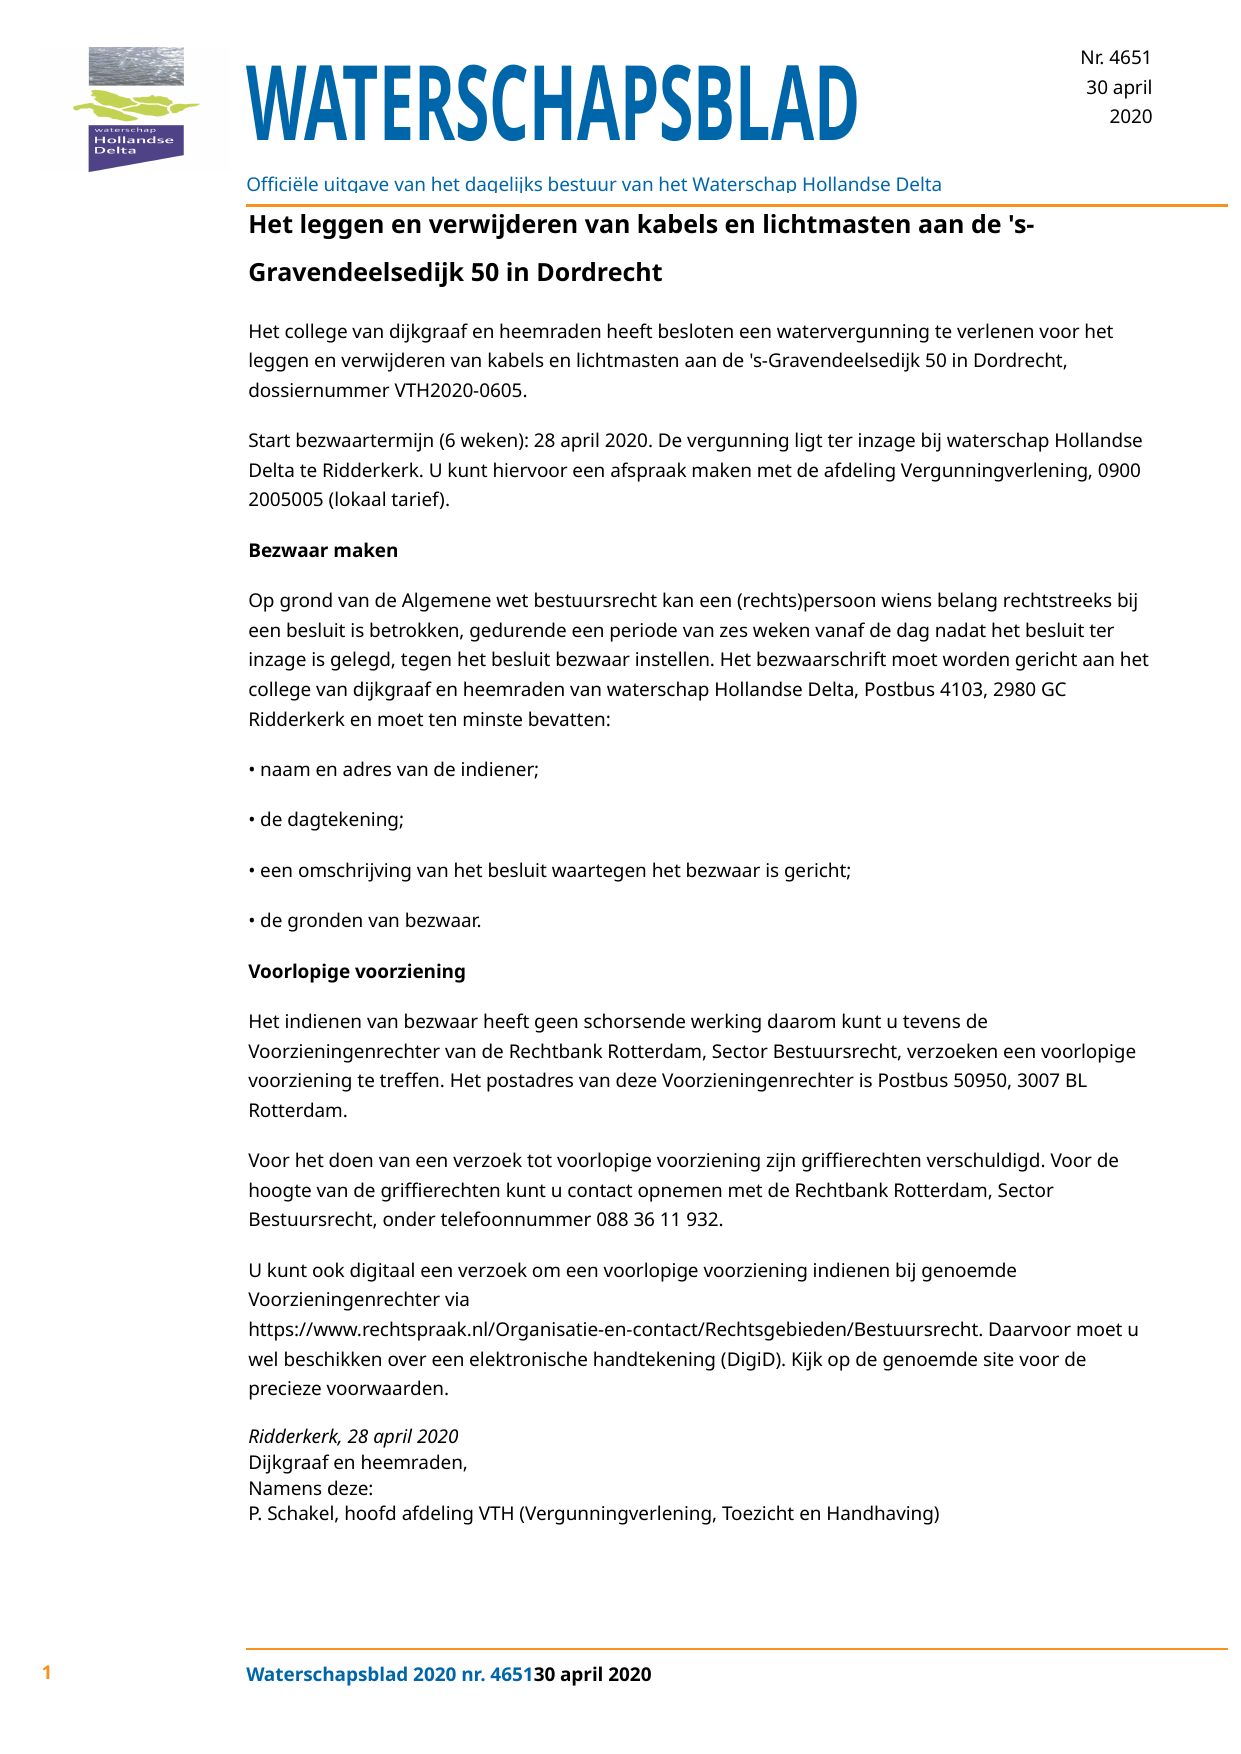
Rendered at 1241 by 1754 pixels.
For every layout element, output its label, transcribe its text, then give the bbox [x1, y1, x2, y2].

picture [41, 47, 231, 172]
text Voorlopige voorziening [248, 958, 1152, 984]
text • de dagtekening; [248, 807, 1152, 832]
text Op grond van de Algemene wet bestuursrecht kan een (rechts)persoon wiens belang rechtstreeks bij een besluit is betrokken, gedurende een periode van zes weken vanaf de dag nadat het besluit ter inzage is gelegd, tegen het besluit bezwaar instellen. Het bezwaarschrift moet worden gericht aan het college van dijkgraaf en heemraden van waterschap Hollandse Delta, Postbus 4103, 2980 GC Ridderkerk en moet ten minste bevatten: [248, 587, 1152, 732]
text • een omschrijving van het besluit waartegen het bezwaar is gericht; [248, 857, 1152, 883]
text Het indienen van bezwaar heeft geen schorsende werking daarom kunt u tevens de Voorzieningenrechter van de Rechtbank Rotterdam, Sector Bestuursrecht, verzoeken een voorlopige voorziening te treffen. Het postadres van deze Voorzieningenrechter is Postbus 50950, 3007 BL Rotterdam. [248, 1008, 1152, 1123]
text Ridderkerk, 28 april 2020 [248, 1423, 1152, 1449]
text Namens deze: [248, 1475, 1152, 1500]
text Het college van dijkgraaf en heemraden heeft besloten een watervergunning te verlenen voor het leggen en verwijderen van kabels en lichtmasten aan de 's-Gravendeelsedijk 50 in Dordrecht, dossiernummer VTH2020-0605. [248, 318, 1152, 403]
text Het leggen en verwijderen van kabels en lichtmasten aan de 's-Gravendeelsedijk 50 in Dordrecht [248, 207, 1152, 288]
text U kunt ook digitaal een verzoek om een voorlopige voorziening indienen bij genoemde Voorzieningenrechter via https://www.rechtspraak.nl/Organisatie-en-contact/Rechtsgebieden/Bestuursrecht. Daarvoor moet u wel beschikken over een elektronische handtekening (DigiD). Kijk op de genoemde site voor de precieze voorwaarden. [248, 1257, 1152, 1401]
text Voor het doen van een verzoek tot voorlopige voorziening zijn griffierechten verschuldigd. Voor de hoogte van de griffierechten kunt u contact opnemen met de Rechtbank Rotterdam, Sector Bestuursrecht, onder telefoonnummer 088 36 11 932. [248, 1147, 1152, 1232]
text Dijkgraaf en heemraden, [248, 1449, 1152, 1475]
text • de gronden van bezwaar. [248, 907, 1152, 933]
text • naam en adres van de indiener; [248, 756, 1152, 782]
text Bezwaar maken [248, 537, 1152, 563]
text P. Schakel, hoofd afdeling VTH (Vergunningverlening, Toezicht en Handhaving) [248, 1500, 1152, 1526]
text Start bezwaartermijn (6 weken): 28 april 2020. De vergunning ligt ter inzage bij waterschap Hollandse Delta te Ridderkerk. U kunt hiervoor een afspraak maken met de afdeling Vergunningverlening, 0900 2005005 (lokaal tarief). [248, 427, 1152, 512]
